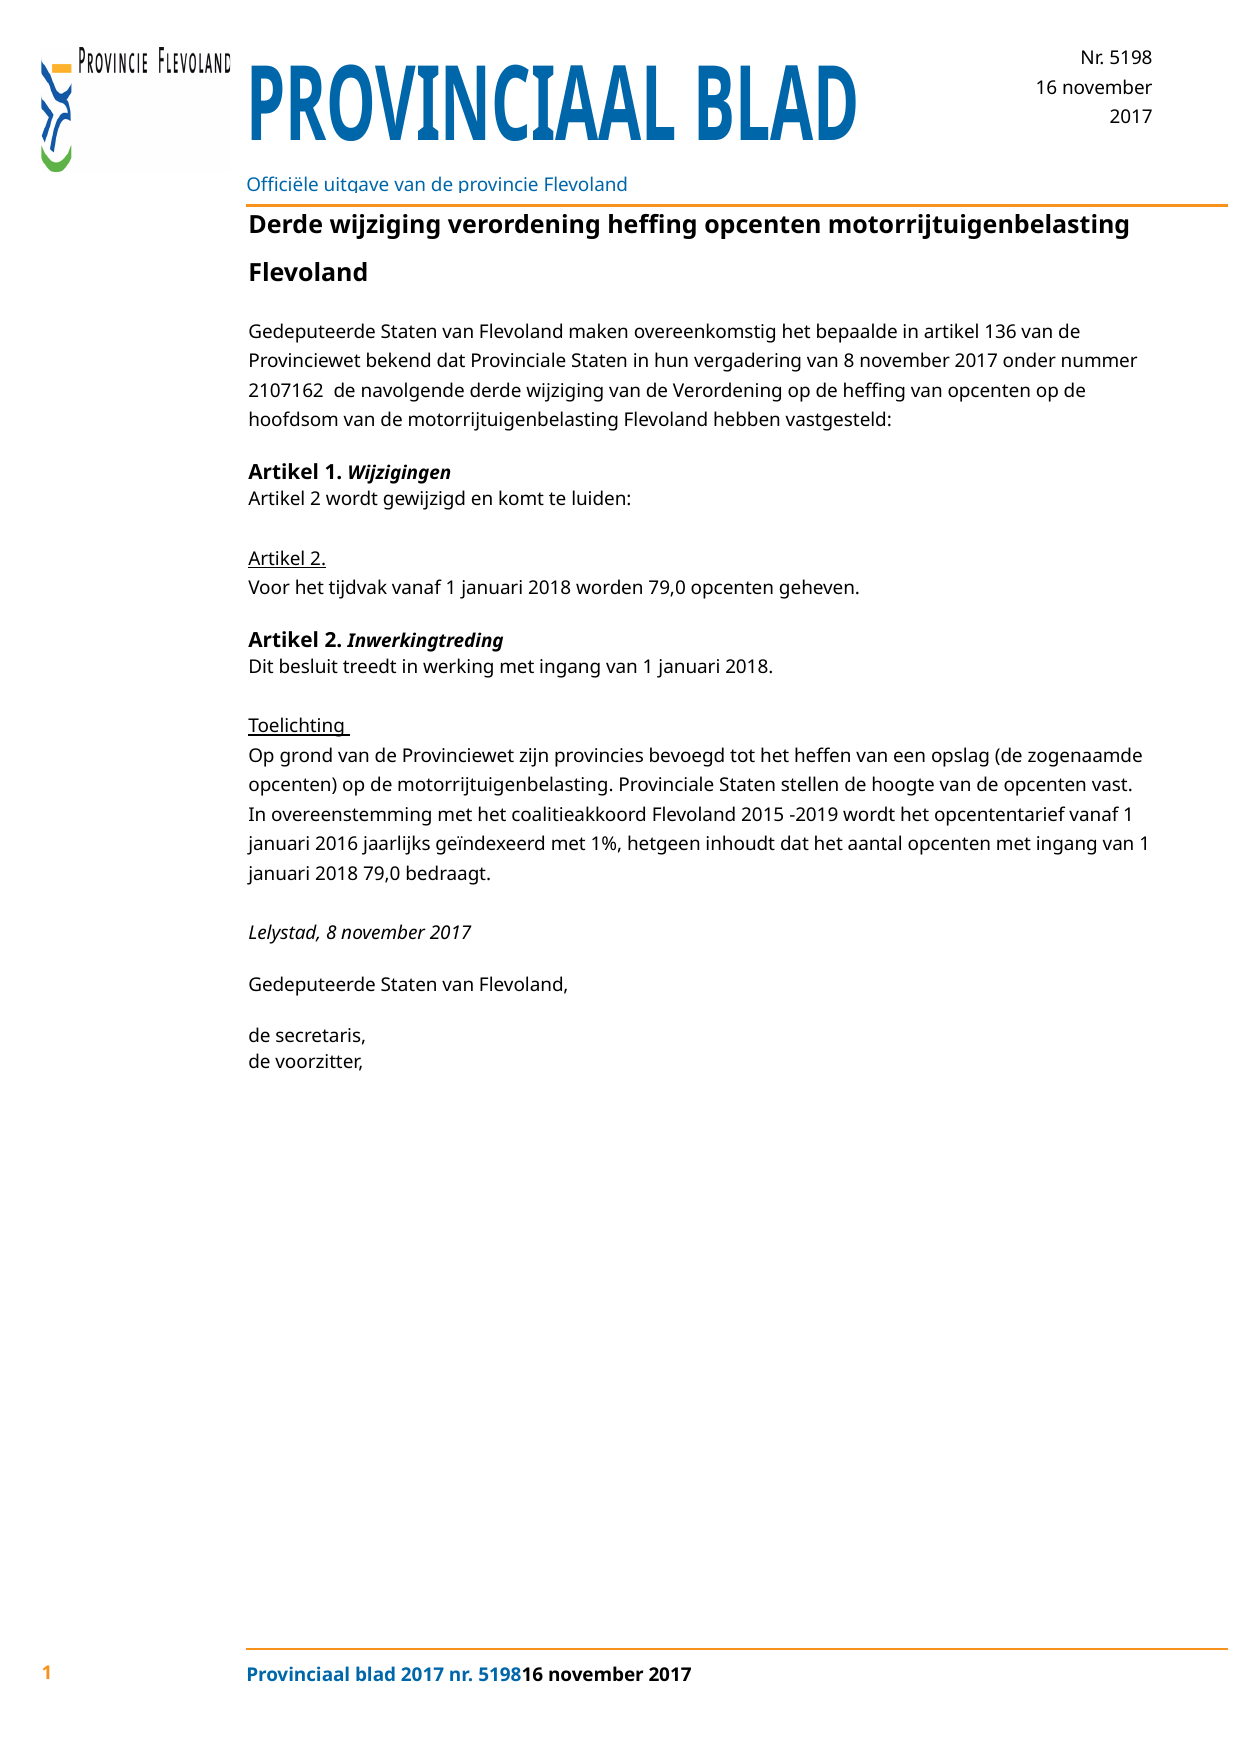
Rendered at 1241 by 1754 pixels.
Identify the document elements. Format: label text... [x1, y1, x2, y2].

text de secretaris, [248, 1022, 1152, 1048]
text Toelichting [248, 712, 1152, 738]
picture [41, 47, 231, 172]
text Artikel 2. Inwerkingtreding [248, 625, 1152, 653]
text Gedeputeerde Staten van Flevoland, [248, 971, 1152, 997]
text Op grond van de Provinciewet zijn provincies bevoegd tot het heffen van een opslag (de zogenaamde opcenten) op de motorrijtuigenbelasting. Provinciale Staten stellen de hoogte van de opcenten vast. [248, 742, 1152, 797]
text de voorzitter, [248, 1048, 1152, 1074]
text Lelystad, 8 november 2017 [248, 919, 1152, 945]
text Artikel 2. [248, 545, 1152, 570]
text Voor het tijdvak vanaf 1 januari 2018 worden 79,0 opcenten geheven. [248, 574, 1152, 600]
text Dit besluit treedt in werking met ingang van 1 januari 2018. [248, 653, 1152, 679]
text Artikel 1. Wijzigingen [248, 457, 1152, 486]
text In overeenstemming met het coalitieakkoord Flevoland 2015 -2019 wordt het opcententarief vanaf 1 januari 2016 jaarlijks geïndexeerd met 1%, hetgeen inhoudt dat het aantal opcenten met ingang van 1 januari 2018 79,0 bedraagt. [248, 801, 1152, 886]
text Derde wijziging verordening heffing opcenten motorrijtuigenbelasting Flevoland [248, 207, 1152, 288]
text Artikel 2 wordt gewijzigd en komt te luiden: [248, 486, 1152, 511]
text Gedeputeerde Staten van Flevoland maken overeenkomstig het bepaalde in artikel 136 van de Provinciewet bekend dat Provinciale Staten in hun vergadering van 8 november 2017 onder nummer 2107162 de navolgende derde wijziging van de Verordening op de heffing van opcenten op de hoofdsom van de motorrijtuigenbelasting Flevoland hebben vastgesteld: [248, 318, 1152, 432]
